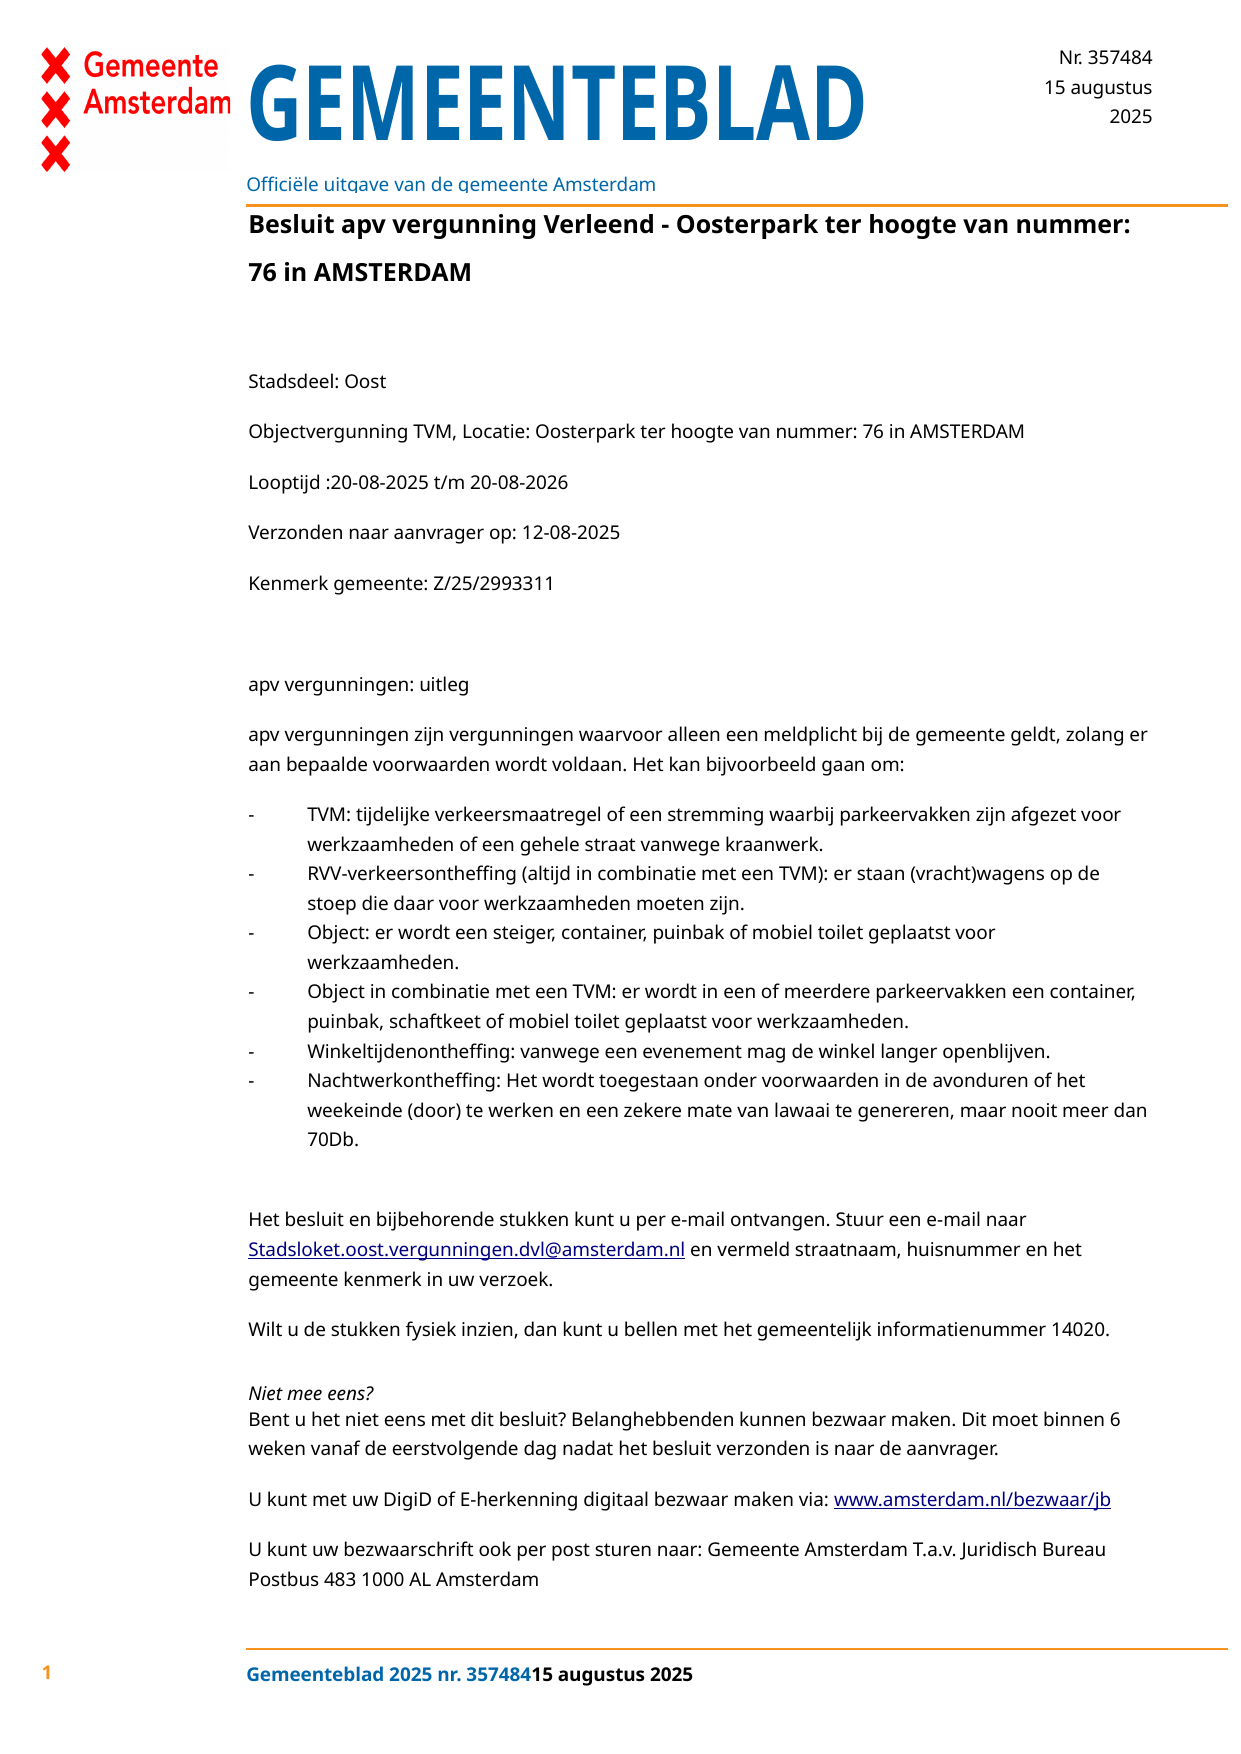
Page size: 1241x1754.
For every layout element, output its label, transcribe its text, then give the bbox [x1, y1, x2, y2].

picture [41, 47, 231, 172]
list Object in combinatie met een TVM: er wordt in een of meerdere parkeervakken een container, puinbak, schaftkeet of mobiel toilet geplaatst voor werkzaamheden. [248, 979, 1152, 1034]
text Besluit apv vergunning Verleend - Oosterpark ter hoogte van nummer: 76 in AMSTERDAM [248, 207, 1152, 288]
text U kunt uw bezwaarschrift ook per post sturen naar: Gemeente Amsterdam T.a.v. Juridisch Bureau Postbus 483 1000 AL Amsterdam [248, 1536, 1152, 1592]
list Nachtwerkontheffing: Het wordt toegestaan onder voorwaarden in de avonduren of het weekeinde (door) te werken en een zekere mate van lawaai te genereren, maar nooit meer dan 70Db. [248, 1067, 1152, 1152]
list Object: er wordt een steiger, container, puinbak of mobiel toilet geplaatst voor werkzaamheden. [248, 919, 1152, 975]
text Niet mee eens? [248, 1380, 1152, 1406]
list RVV-verkeersontheffing (altijd in combinatie met een TVM): er staan (vracht)wagens op de stoep die daar voor werkzaamheden moeten zijn. [248, 860, 1152, 916]
text Wilt u de stukken fysiek inzien, dan kunt u bellen met het gemeentelijk informatienummer 14020. [248, 1316, 1152, 1342]
text Kenmerk gemeente: Z/25/2993311 [248, 570, 1152, 596]
text apv vergunningen zijn vergunningen waarvoor alleen een meldplicht bij de gemeente geldt, zolang er aan bepaalde voorwaarden wordt voldaan. Het kan bijvoorbeeld gaan om: [248, 721, 1152, 777]
text Looptijd :20-08-2025 t/m 20-08-2026 [248, 469, 1152, 495]
text U kunt met uw DigiD of E-herkenning digitaal bezwaar maken via: www.amsterdam.nl/bezwaar/jb [248, 1486, 1152, 1512]
list TVM: tijdelijke verkeersmaatregel of een stremming waarbij parkeervakken zijn afgezet voor werkzaamheden of een gehele straat vanwege kraanwerk. [248, 801, 1152, 857]
text apv vergunningen: uitleg [248, 671, 1152, 697]
text Bent u het niet eens met dit besluit? Belanghebbenden kunnen bezwaar maken. Dit moet binnen 6 weken vanaf de eerstvolgende dag nadat het besluit verzonden is naar de aanvrager. [248, 1406, 1152, 1461]
text Stadsdeel: Oost [248, 368, 1152, 394]
text Het besluit en bijbehorende stukken kunt u per e-mail ontvangen. Stuur een e-mail naar Stadsloket.oost.vergunningen.dvl@amsterdam.nl en vermeld straatnaam, huisnummer en het gemeente kenmerk in uw verzoek. [248, 1207, 1152, 1292]
text Objectvergunning TVM, Locatie: Oosterpark ter hoogte van nummer: 76 in AMSTERDAM [248, 419, 1152, 444]
list Winkeltijdenontheffing: vanwege een evenement mag de winkel langer openblijven. [248, 1038, 1152, 1064]
text Verzonden naar aanvrager op: 12-08-2025 [248, 519, 1152, 545]
